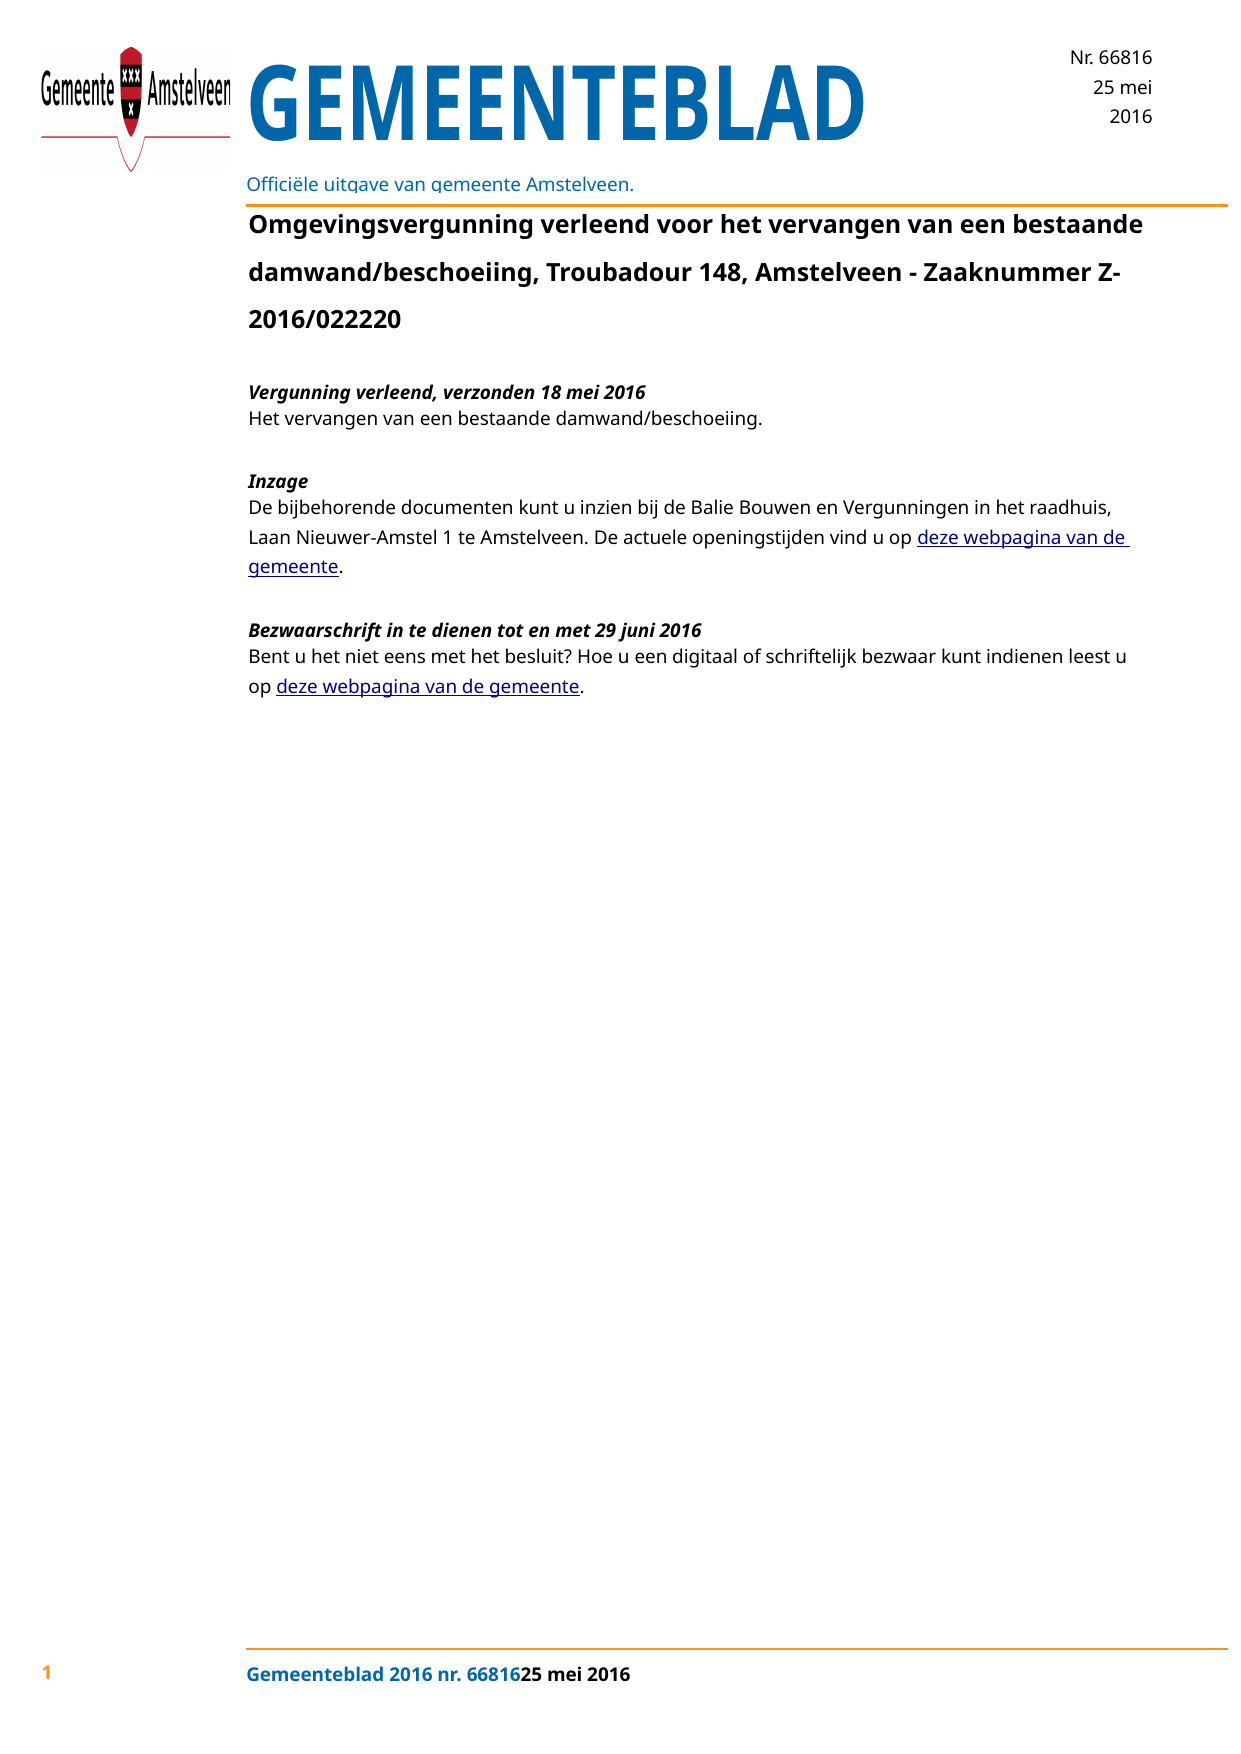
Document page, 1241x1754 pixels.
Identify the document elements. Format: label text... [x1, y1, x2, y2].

text Het vervangen van een bestaande damwand/beschoeiing. [248, 405, 1152, 431]
text Bezwaarschrift in te dienen tot en met 29 juni 2016 [248, 618, 1152, 643]
text Bent u het niet eens met het besluit? Hoe u een digitaal of schriftelijk bezwaar kunt indienen leest u op deze webpagina van de gemeente. [248, 643, 1152, 699]
text Inzage [248, 469, 1152, 494]
text Vergunning verleend, verzonden 18 mei 2016 [248, 379, 1152, 405]
picture [41, 47, 231, 172]
text De bijbehorende documenten kunt u inzien bij de Balie Bouwen en Vergunningen in het raadhuis, Laan Nieuwer-Amstel 1 te Amstelveen. De actuele openingstijden vind u op deze webpagina van de gemeente. [248, 494, 1152, 579]
text Omgevingsvergunning verleend voor het vervangen van een bestaande damwand/beschoeiing, Troubadour 148, Amstelveen - Zaaknummer Z-2016/022220 [248, 207, 1152, 336]
